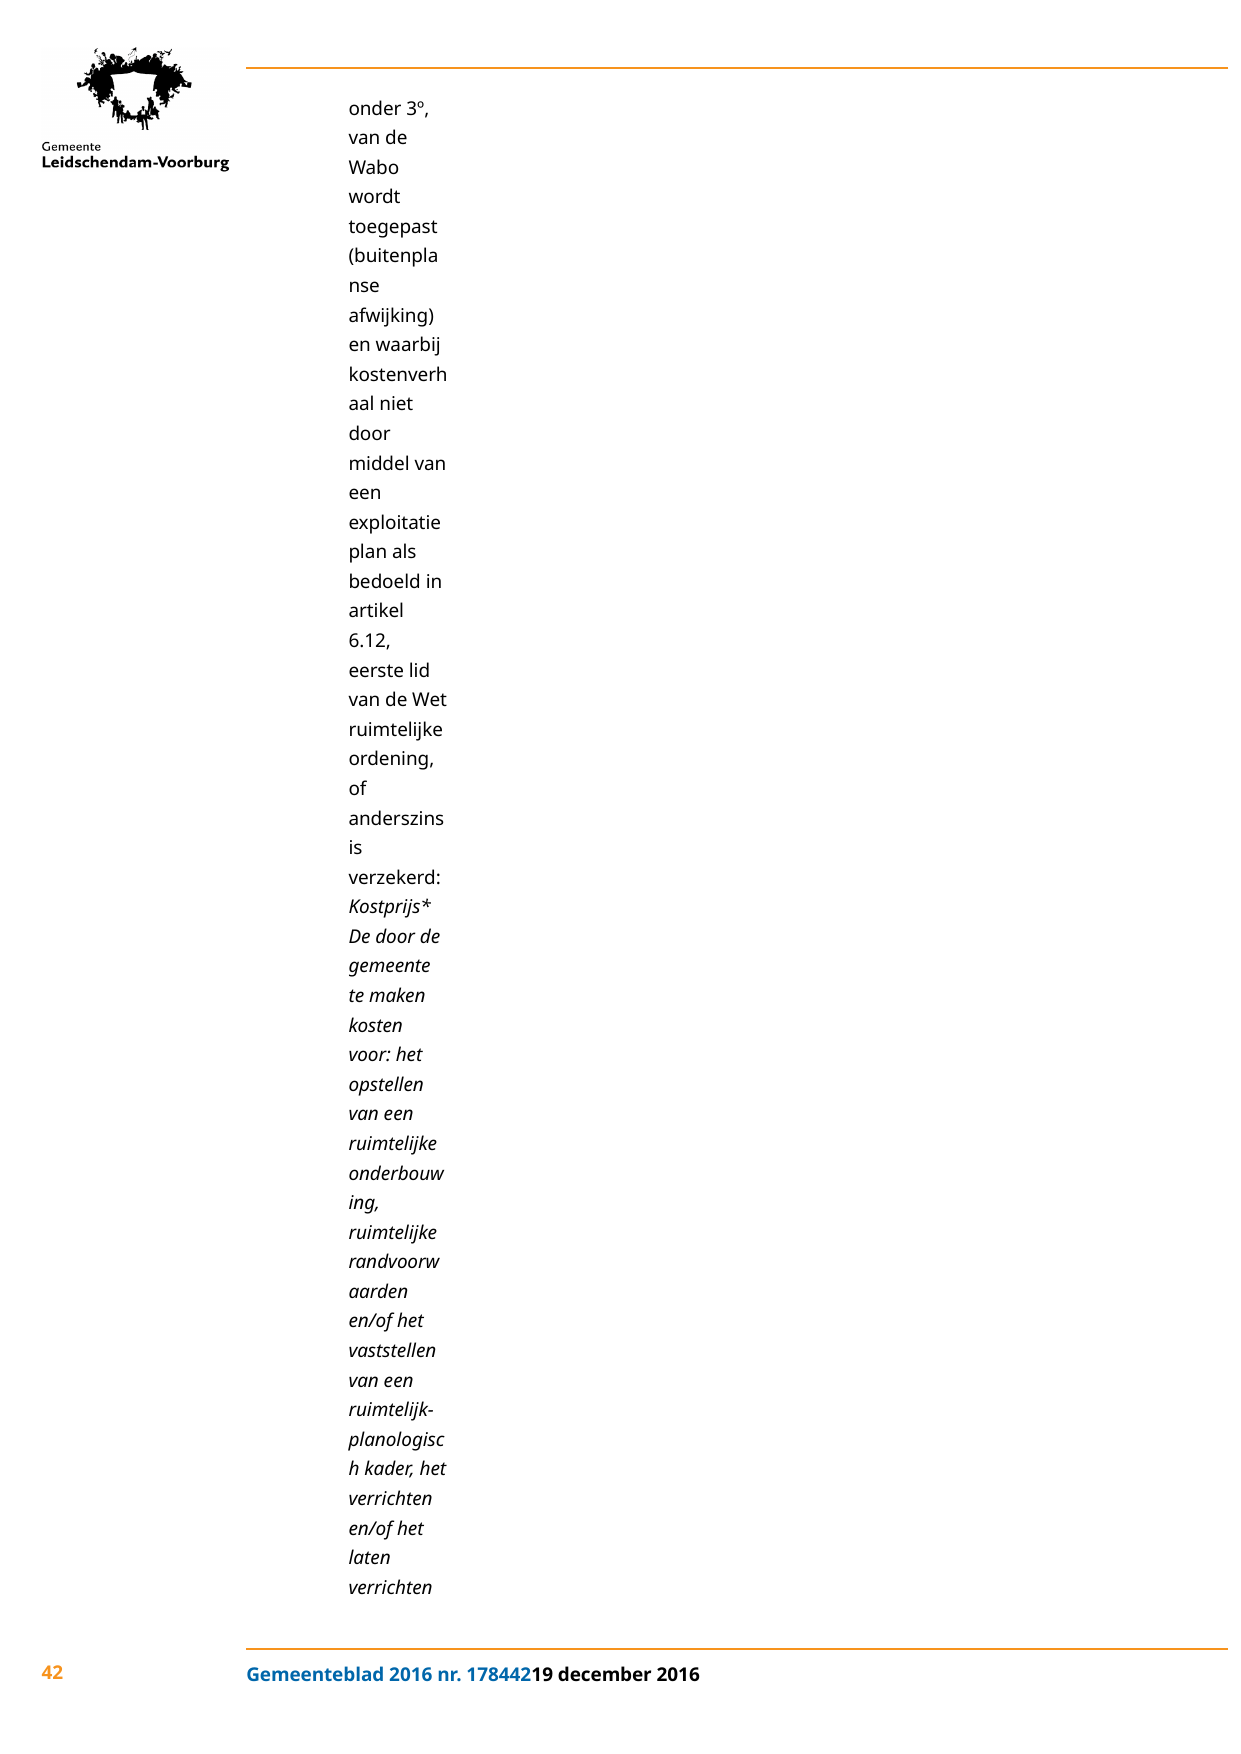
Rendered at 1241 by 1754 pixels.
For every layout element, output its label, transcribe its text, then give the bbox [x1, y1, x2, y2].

table_cell [248, 95, 348, 1600]
table_cell [449, 95, 549, 1600]
table_cell onder 3º, van de Wabo wordt toegepast (buitenplanse afwijking) en waarbij kostenverhaal niet door middel van een exploitatieplan als bedoeld in artikel 6.12, eerste lid van de Wet ruimtelijke ordening, of anderszins is verzekerd: Kostprijs* De door de gemeente te maken kosten voor: het opstellen van een ruimtelijke onderbouwing, ruimtelijke randvoorwaarden en/of het vaststellen van een ruimtelijk-planologisch kader, het verrichten en/of het laten verrichten [348, 95, 449, 1600]
picture [41, 47, 231, 172]
